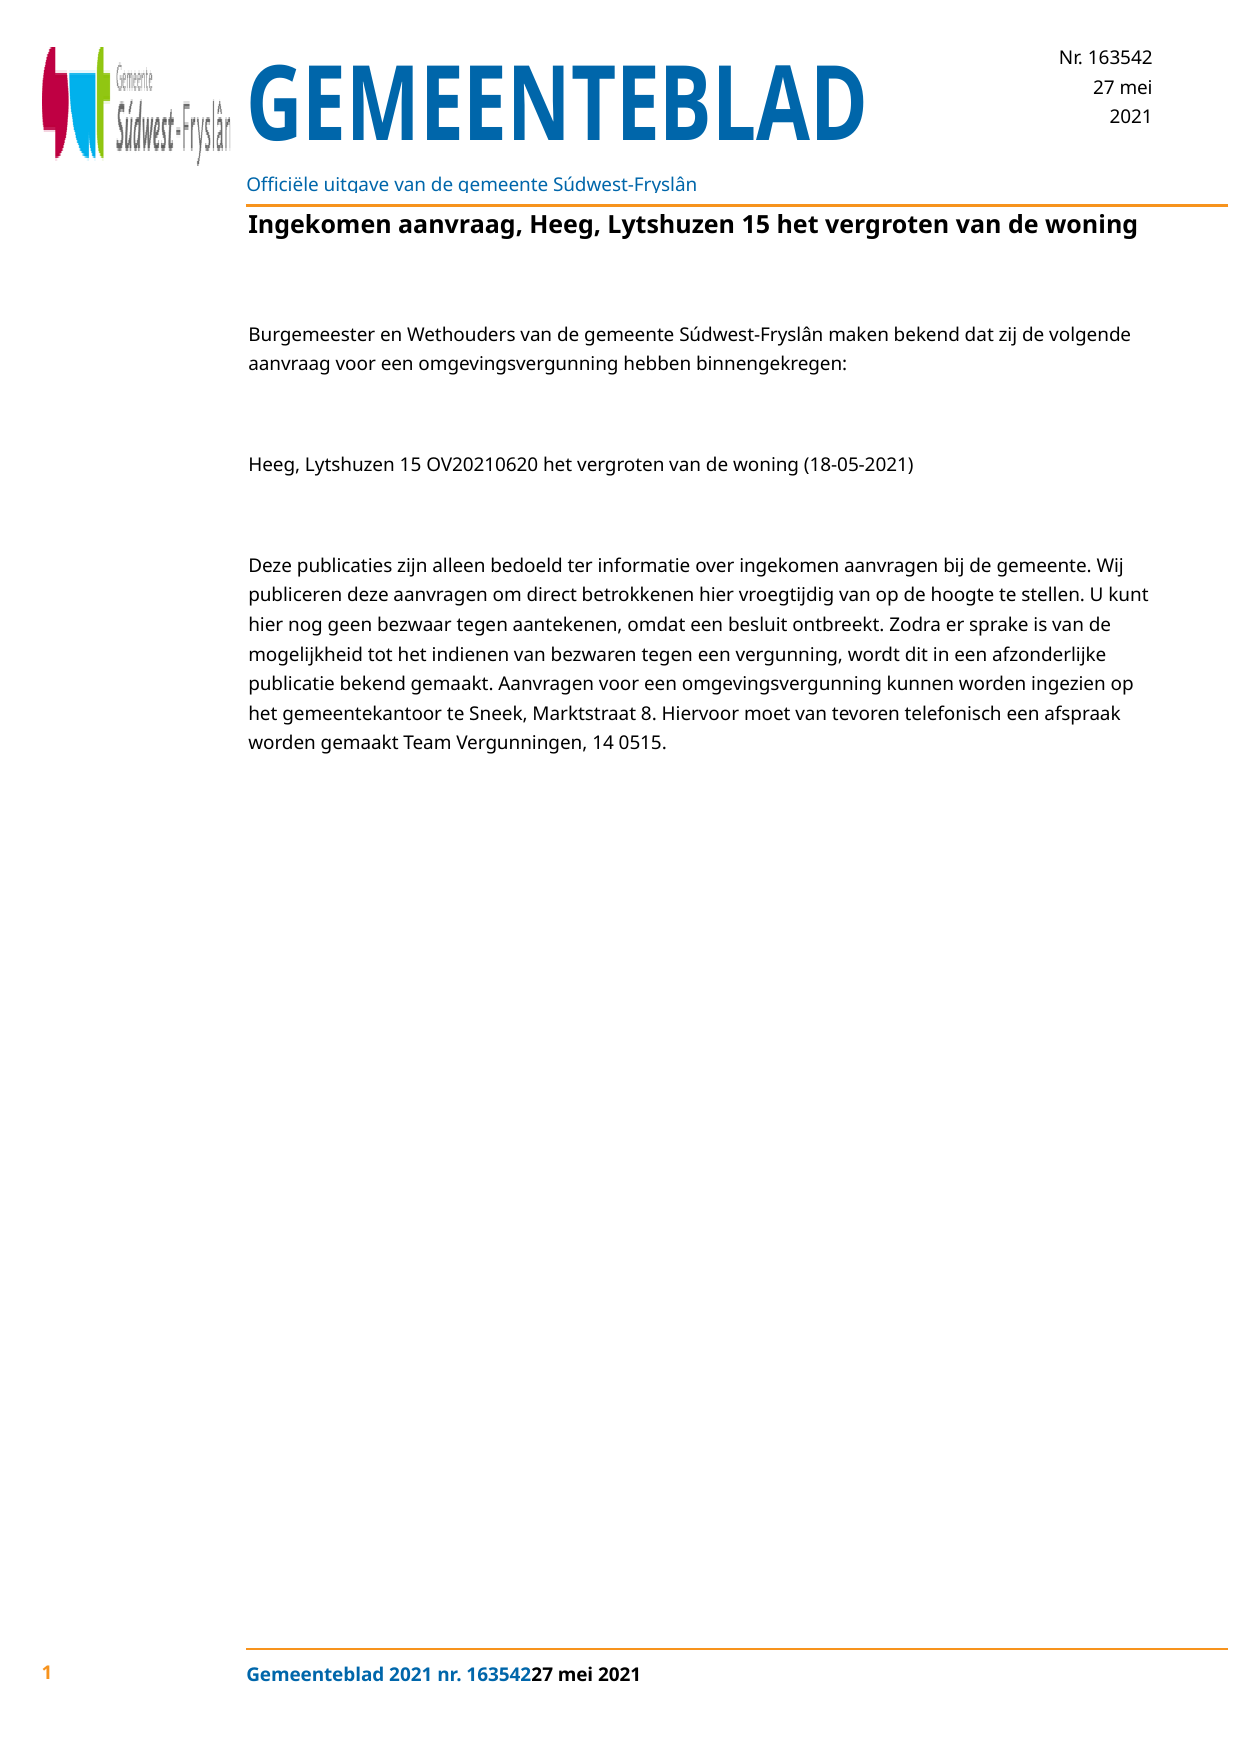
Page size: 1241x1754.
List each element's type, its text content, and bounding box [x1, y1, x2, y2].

picture [41, 47, 231, 172]
text Deze publicaties zijn alleen bedoeld ter informatie over ingekomen aanvragen bij de gemeente. Wij publiceren deze aanvragen om direct betrokkenen hier vroegtijdig van op de hoogte te stellen. U kunt hier nog geen bezwaar tegen aantekenen, omdat een besluit ontbreekt. Zodra er sprake is van de mogelijkheid tot het indienen van bezwaren tegen een vergunning, wordt dit in een afzonderlijke publicatie bekend gemaakt. Aanvragen voor een omgevingsvergunning kunnen worden ingezien op het gemeentekantoor te Sneek, Marktstraat 8. Hiervoor moet van tevoren telefonisch een afspraak worden gemaakt Team Vergunningen, 14 0515. [248, 552, 1152, 755]
text Heeg, Lytshuzen 15 OV20210620 het vergroten van de woning (18-05-2021) [248, 451, 1152, 477]
text Burgemeester en Wethouders van de gemeente Súdwest-Fryslân maken bekend dat zij de volgende aanvraag voor een omgevingsvergunning hebben binnengekregen: [248, 321, 1152, 376]
text Ingekomen aanvraag, Heeg, Lytshuzen 15 het vergroten van de woning [248, 207, 1152, 241]
